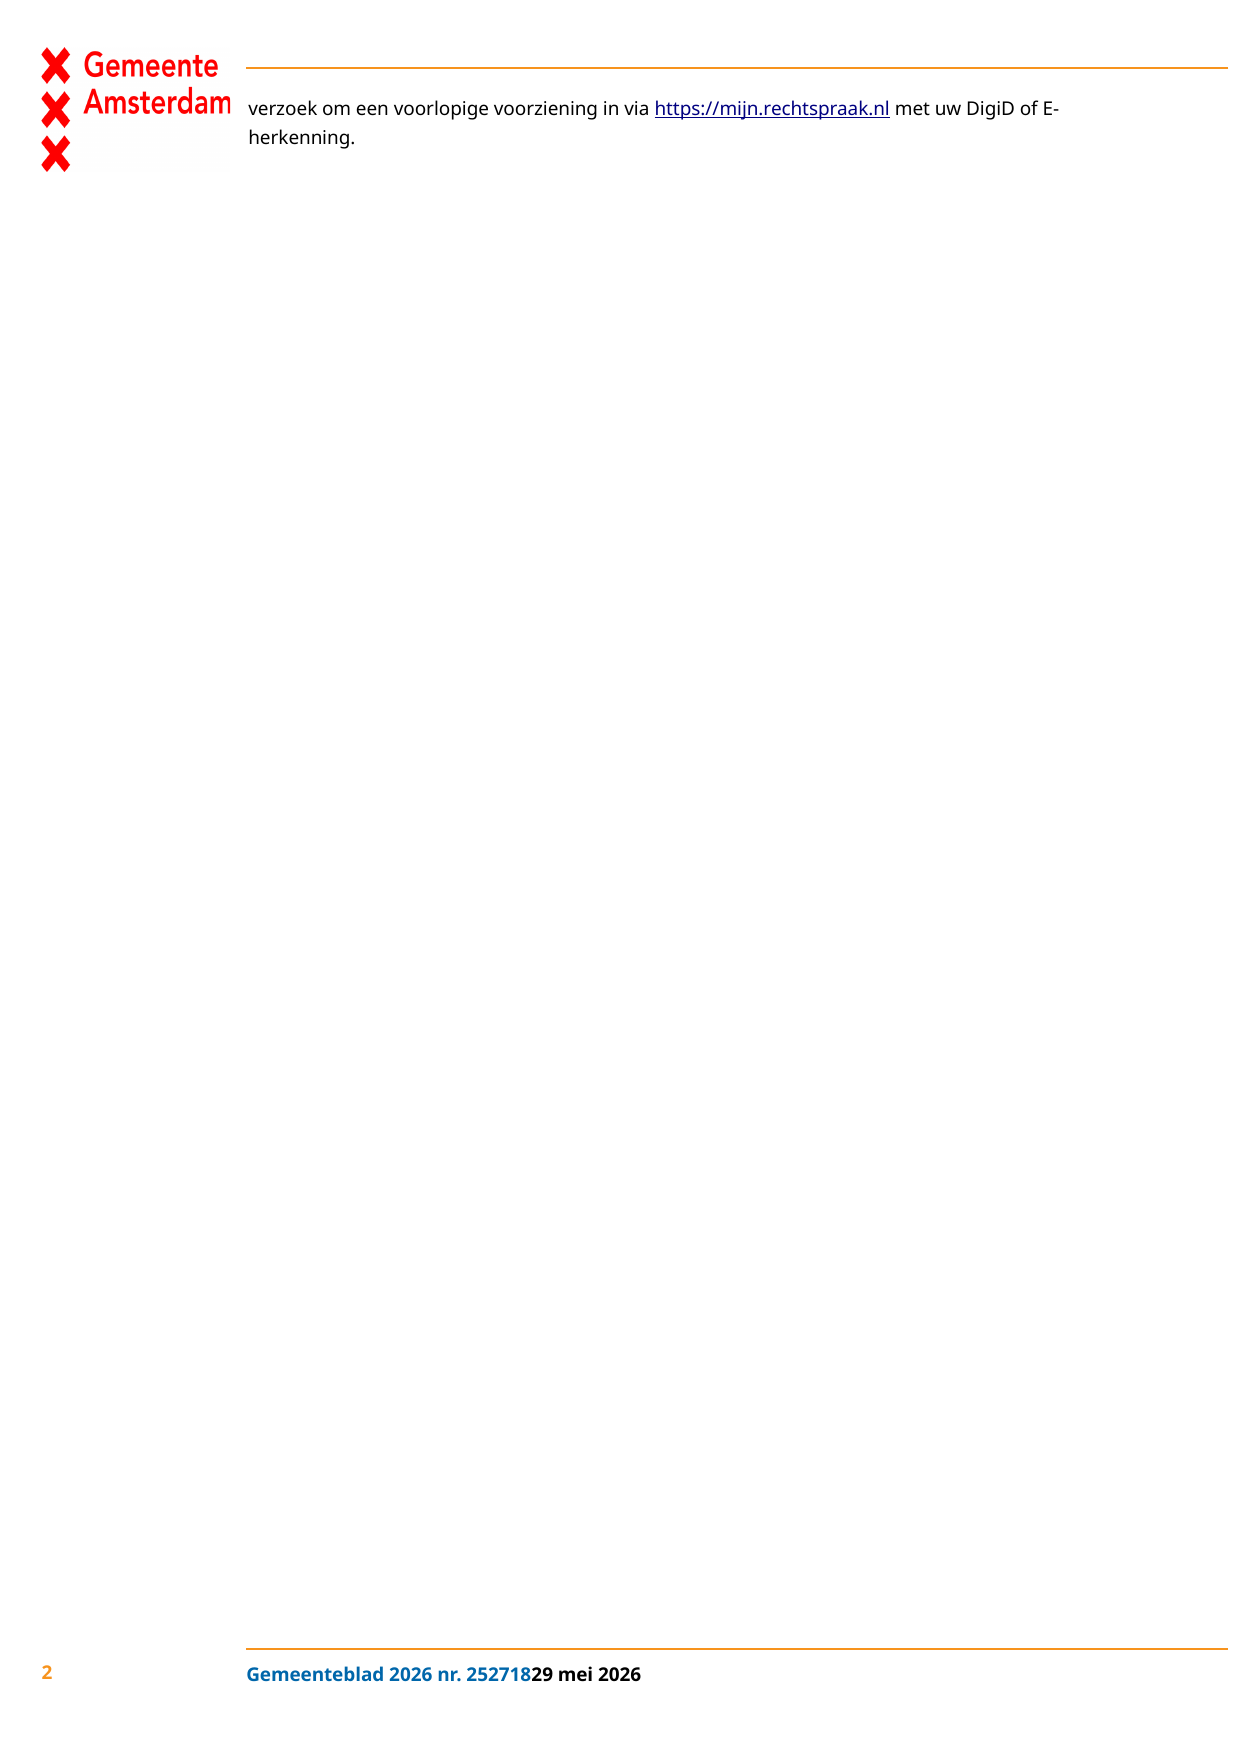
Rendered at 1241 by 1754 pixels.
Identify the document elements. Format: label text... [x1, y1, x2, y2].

text verzoek om een voorlopige voorziening in via https://mijn.rechtspraak.nl met uw DigiD of E-herkenning. [248, 95, 1152, 150]
picture [41, 47, 231, 172]
